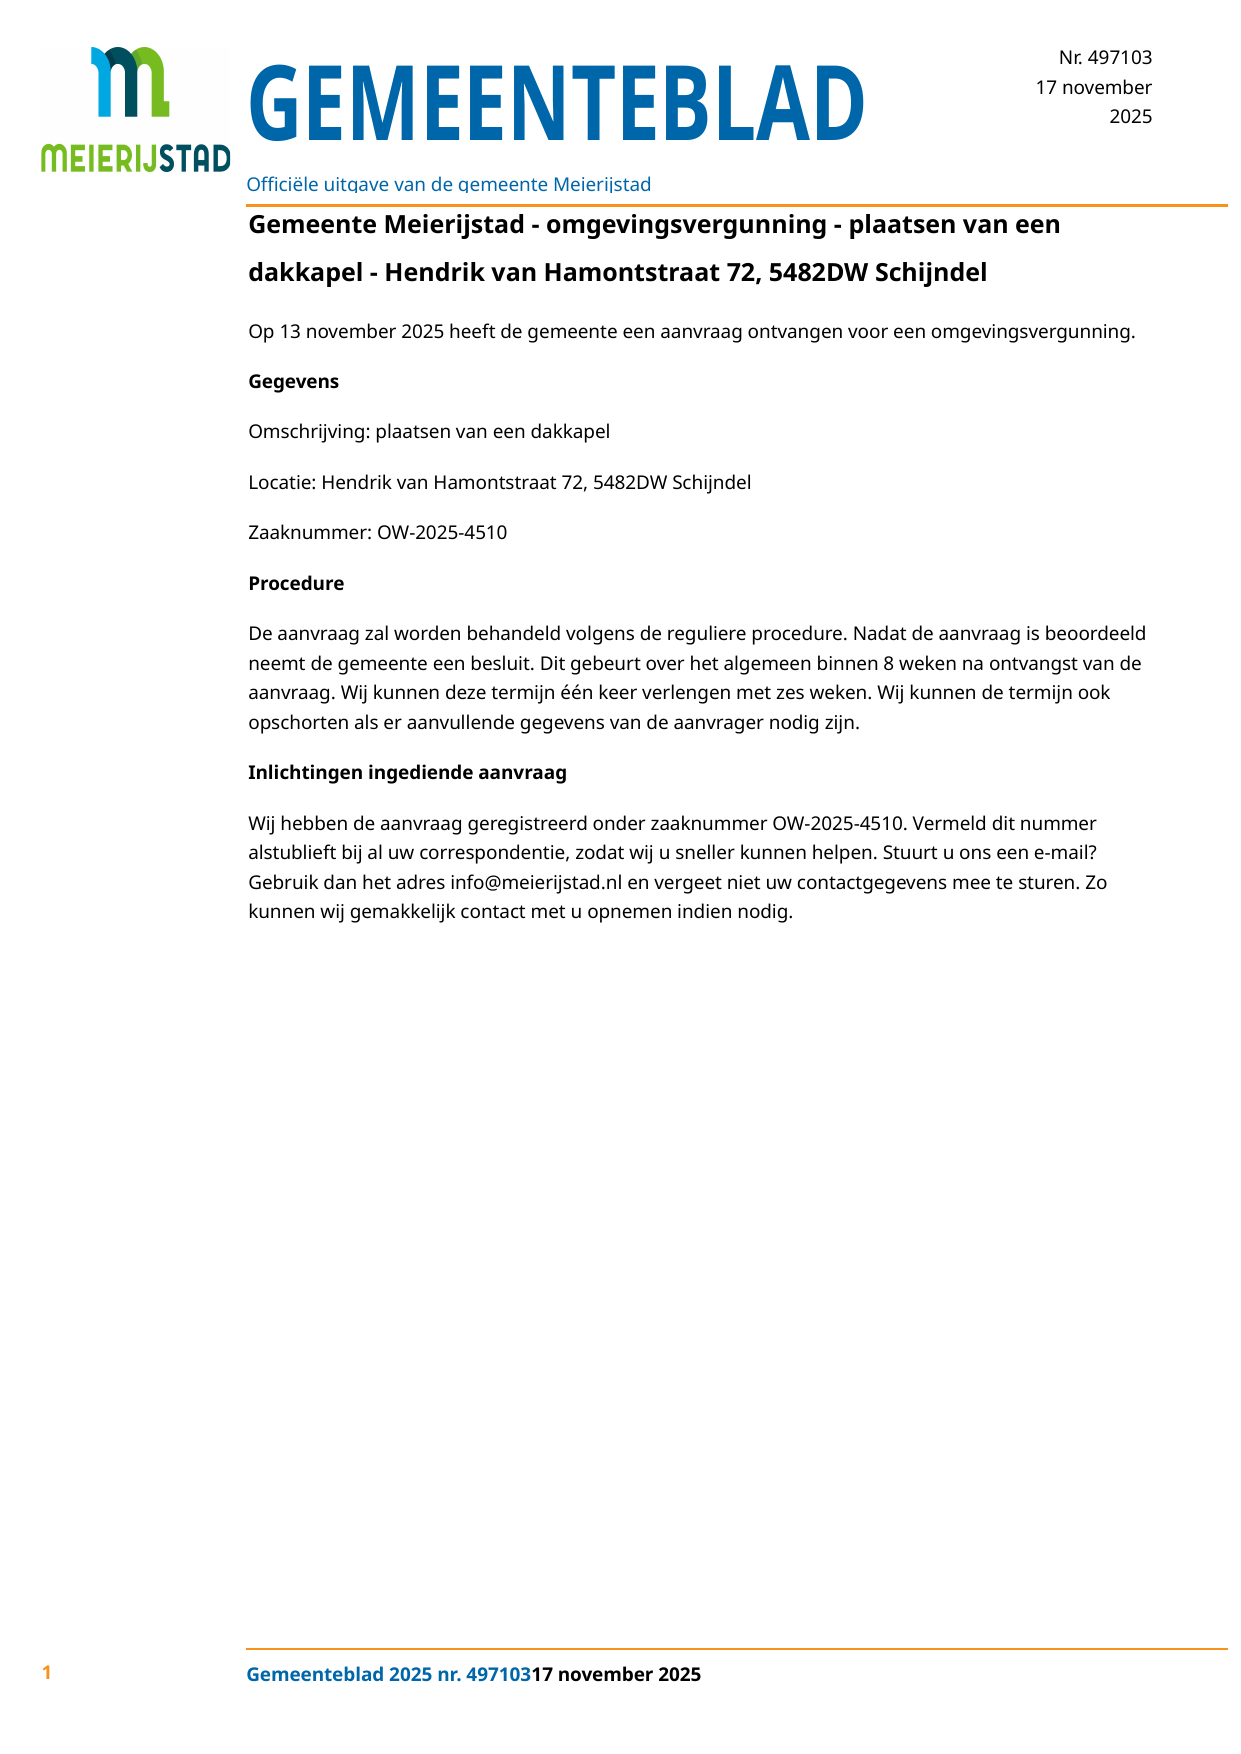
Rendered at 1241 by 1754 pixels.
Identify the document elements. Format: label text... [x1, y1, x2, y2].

text De aanvraag zal worden behandeld volgens de reguliere procedure. Nadat de aanvraag is beoordeeld neemt de gemeente een besluit. Dit gebeurt over het algemeen binnen 8 weken na ontvangst van de aanvraag. Wij kunnen deze termijn één keer verlengen met zes weken. Wij kunnen de termijn ook opschorten als er aanvullende gegevens van de aanvrager nodig zijn. [248, 620, 1152, 735]
text Op 13 november 2025 heeft de gemeente een aanvraag ontvangen voor een omgevingsvergunning. [248, 318, 1152, 344]
text Gegevens [248, 368, 1152, 394]
picture [41, 47, 231, 172]
text Gemeente Meierijstad - omgevingsvergunning - plaatsen van een dakkapel - Hendrik van Hamontstraat 72, 5482DW Schijndel [248, 207, 1152, 288]
text Omschrijving: plaatsen van een dakkapel [248, 419, 1152, 444]
text Inlichtingen ingediende aanvraag [248, 759, 1152, 785]
text Wij hebben de aanvraag geregistreerd onder zaaknummer OW-2025-4510. Vermeld dit nummer alstublieft bij al uw correspondentie, zodat wij u sneller kunnen helpen. Stuurt u ons een e-mail? Gebruik dan het adres info@meierijstad.nl en vergeet niet uw contactgegevens mee te sturen. Zo kunnen wij gemakkelijk contact met u opnemen indien nodig. [248, 810, 1152, 924]
text Procedure [248, 570, 1152, 596]
text Locatie: Hendrik van Hamontstraat 72, 5482DW Schijndel [248, 469, 1152, 495]
text Zaaknummer: OW-2025-4510 [248, 519, 1152, 545]
